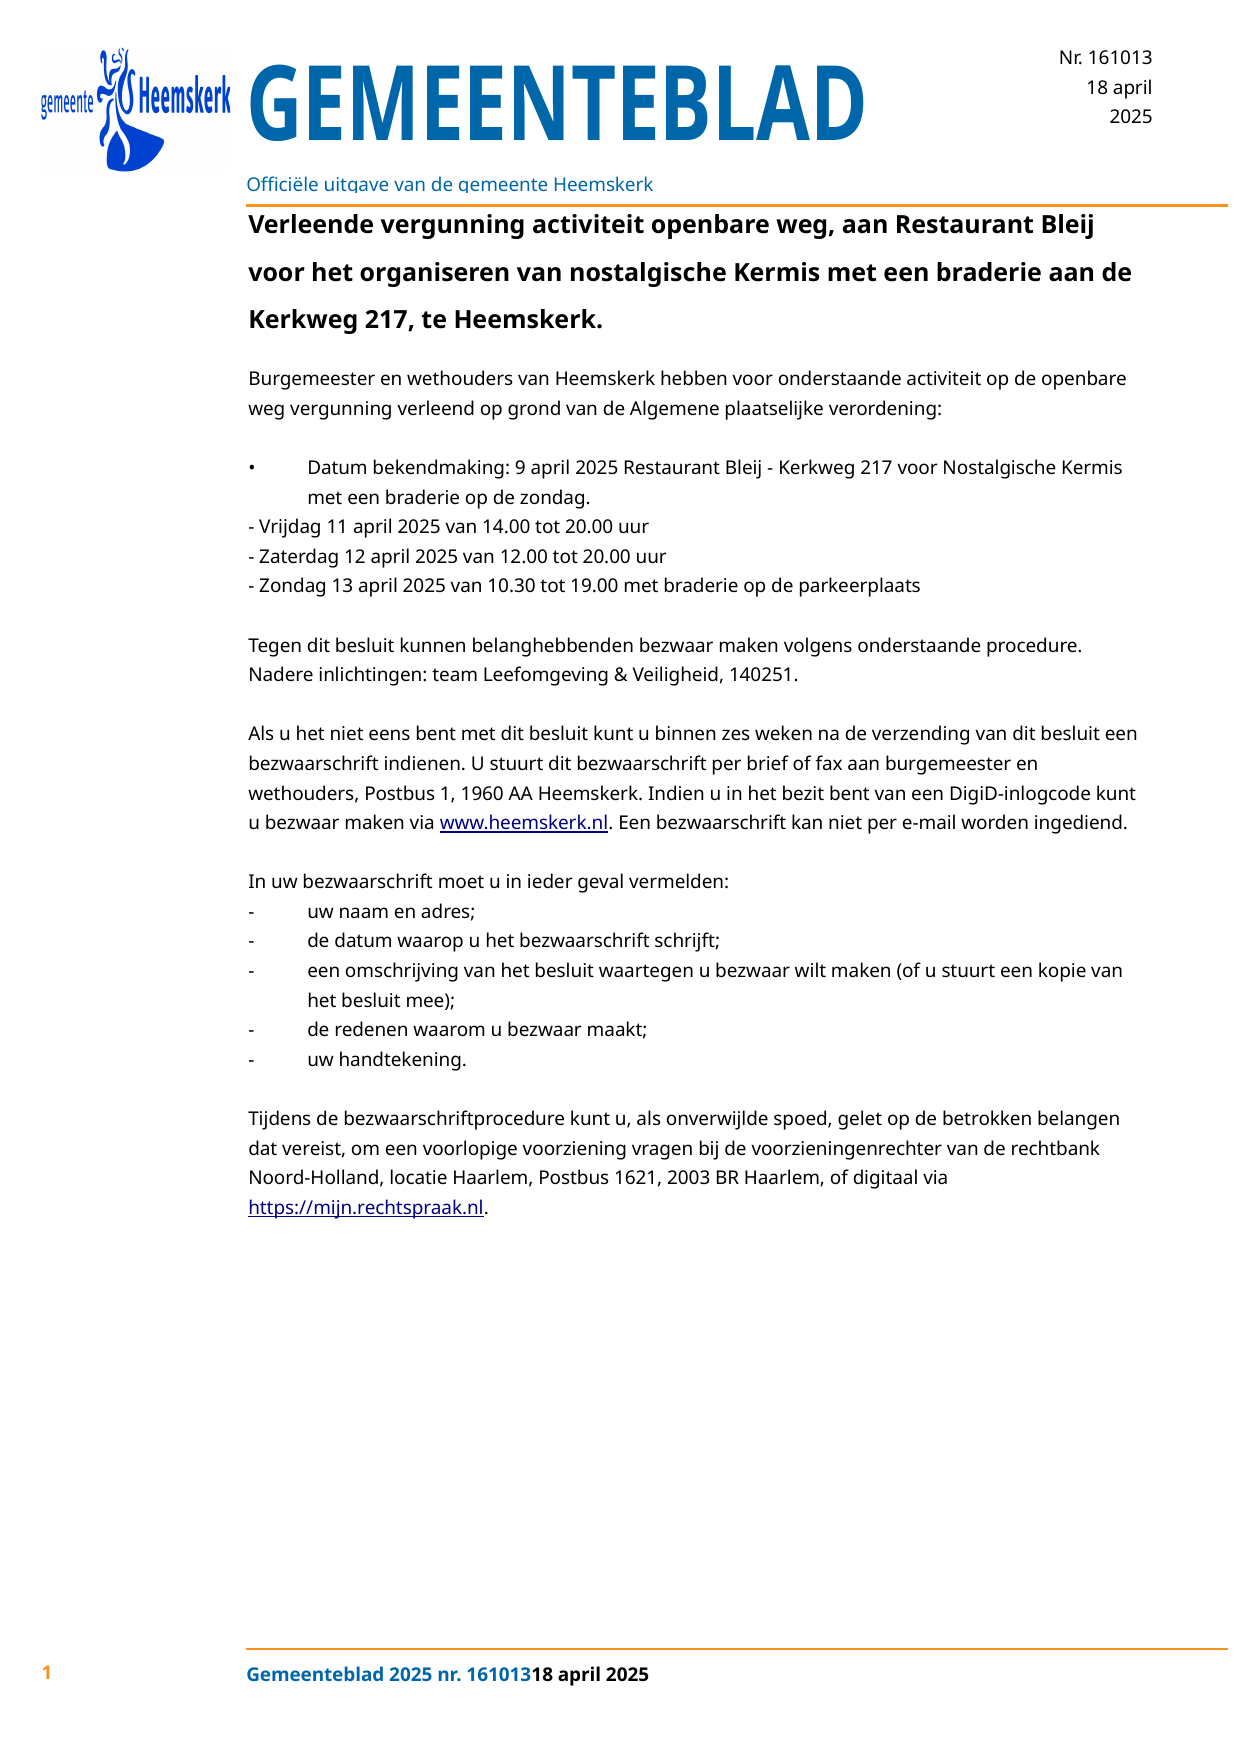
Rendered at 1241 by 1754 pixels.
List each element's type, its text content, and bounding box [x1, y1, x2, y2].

list de redenen waarom u bezwaar maakt; [248, 1016, 1152, 1042]
list uw naam en adres; [248, 898, 1152, 924]
text Burgemeester en wethouders van Heemskerk hebben voor onderstaande activiteit op de openbare weg vergunning verleend op grond van de Algemene plaatselijke verordening: [248, 366, 1152, 421]
text - Vrijdag 11 april 2025 van 14.00 tot 20.00 uur [248, 513, 1152, 539]
text Tegen dit besluit kunnen belanghebbenden bezwaar maken volgens onderstaande procedure. Nadere inlichtingen: team Leefomgeving & Veiligheid, 140251. [248, 632, 1152, 687]
text In uw bezwaarschrift moet u in ieder geval vermelden: [248, 868, 1152, 894]
picture [41, 47, 231, 172]
list Datum bekendmaking: 9 april 2025 Restaurant Bleij - Kerkweg 217 voor Nostalgische Kermis met een braderie op de zondag. [248, 454, 1152, 509]
list de datum waarop u het bezwaarschrift schrijft; [248, 928, 1152, 953]
text - Zondag 13 april 2025 van 10.30 tot 19.00 met braderie op de parkeerplaats [248, 573, 1152, 598]
text - Zaterdag 12 april 2025 van 12.00 tot 20.00 uur [248, 543, 1152, 569]
text Tijdens de bezwaarschriftprocedure kunt u, als onverwijlde spoed, gelet op de betrokken belangen dat vereist, om een voorlopige voorziening vragen bij de voorzieningenrechter van de rechtbank Noord-Holland, locatie Haarlem, Postbus 1621, 2003 BR Haarlem, of digitaal via https://mijn.rechtspraak.nl. [248, 1105, 1152, 1219]
text Verleende vergunning activiteit openbare weg, aan Restaurant Bleij voor het organiseren van nostalgische Kermis met een braderie aan de Kerkweg 217, te Heemskerk. [248, 207, 1152, 336]
text Als u het niet eens bent met dit besluit kunt u binnen zes weken na de verzending van dit besluit een bezwaarschrift indienen. U stuurt dit bezwaarschrift per brief of fax aan burgemeester en wethouders, Postbus 1, 1960 AA Heemskerk. Indien u in het bezit bent van een DigiD-inlogcode kunt u bezwaar maken via www.heemskerk.nl. Een bezwaarschrift kan niet per e-mail worden ingediend. [248, 721, 1152, 835]
list uw handtekening. [248, 1046, 1152, 1072]
list een omschrijving van het besluit waartegen u bezwaar wilt maken (of u stuurt een kopie van het besluit mee); [248, 957, 1152, 1012]
